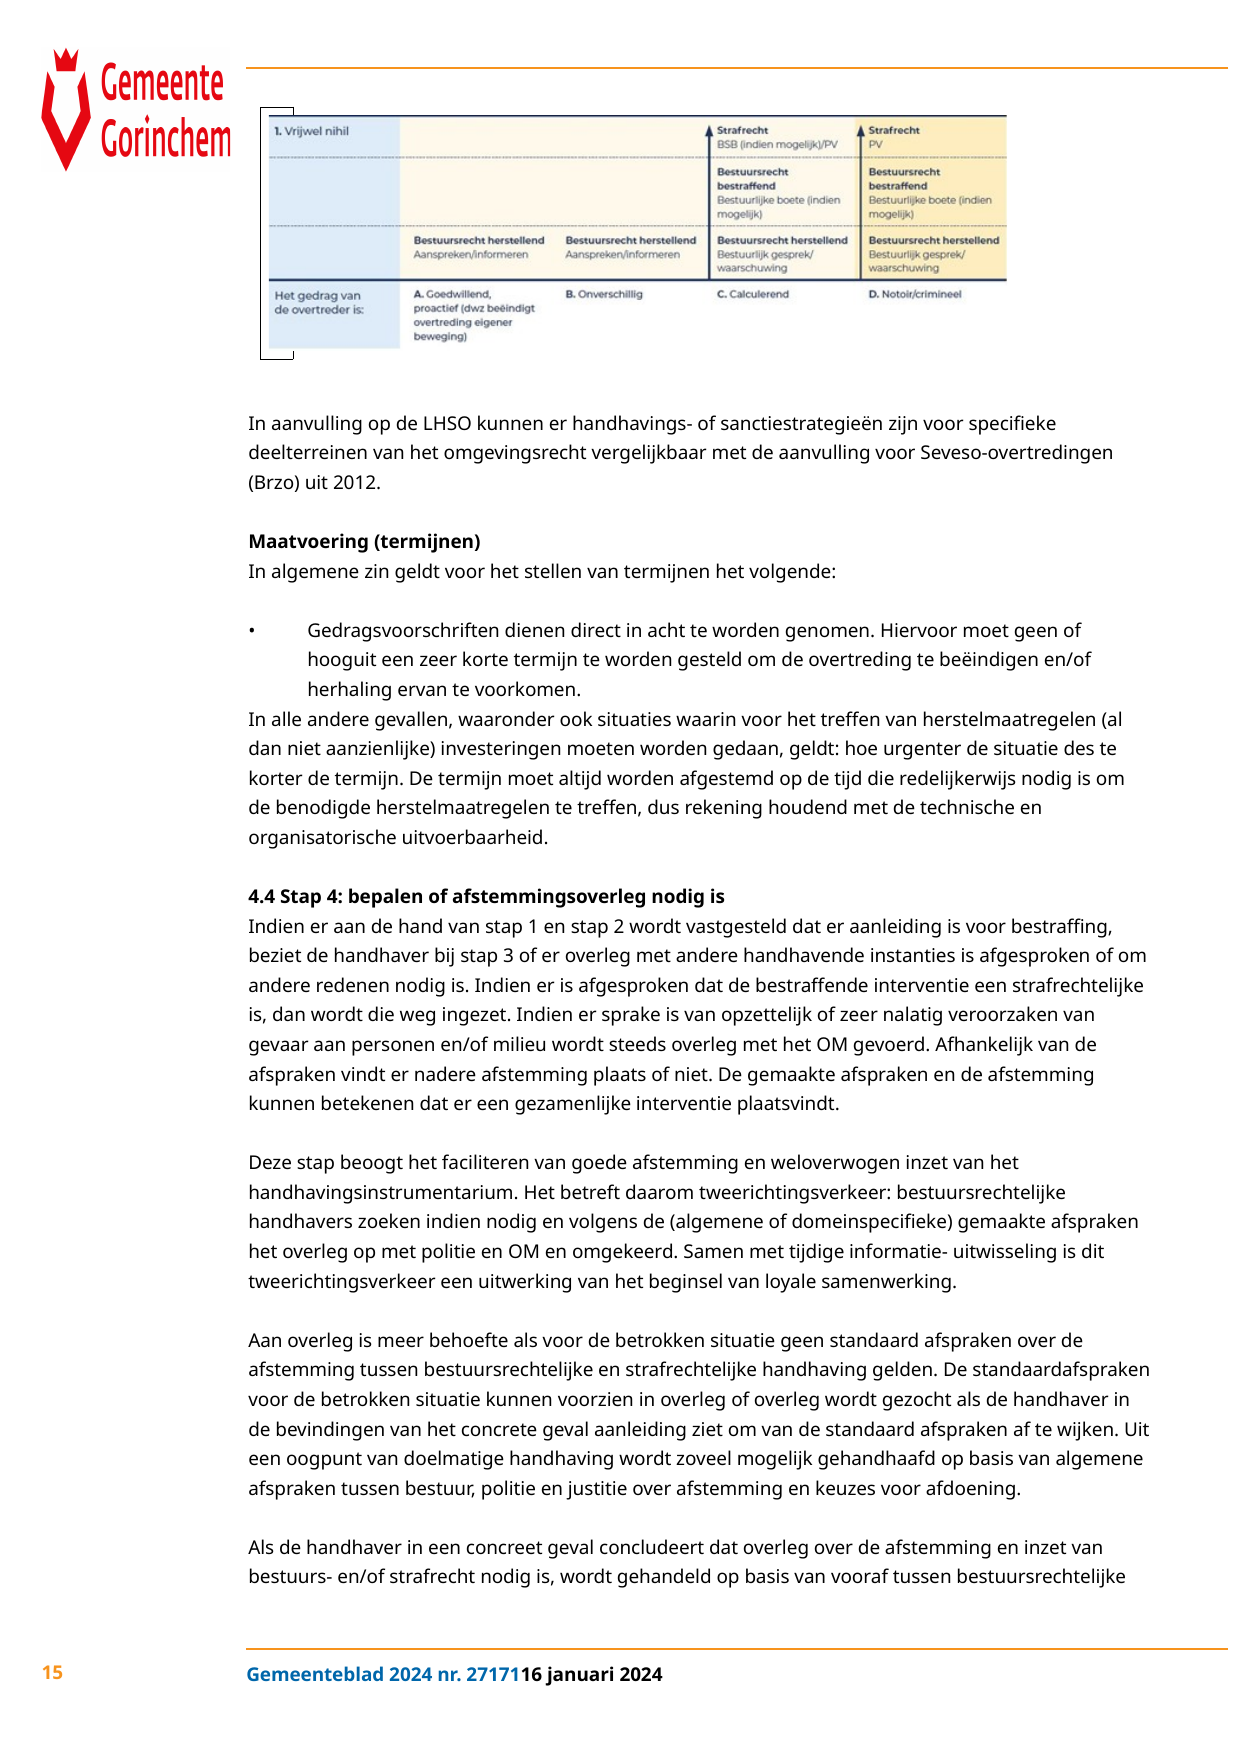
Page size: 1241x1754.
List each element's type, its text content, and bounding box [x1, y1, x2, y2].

text In algemene zin geldt voor het stellen van termijnen het volgende: [248, 558, 1152, 584]
text Als de handhaver in een concreet geval concludeert dat overleg over de afstemming en inzet van bestuurs- en/of strafrecht nodig is, wordt gehandeld op basis van vooraf tussen bestuursrechtelijke [248, 1534, 1152, 1589]
text Aan overleg is meer behoefte als voor de betrokken situatie geen standaard afspraken over de afstemming tussen bestuursrechtelijke en strafrechtelijke handhaving gelden. De standaardafspraken voor de betrokken situatie kunnen voorzien in overleg of overleg wordt gezocht als de handhaver in de bevindingen van het concrete geval aanleiding ziet om van de standaard afspraken af te wijken. Uit een oogpunt van doelmatige handhaving wordt zoveel mogelijk gehandhaafd op basis van algemene afspraken tussen bestuur, politie en justitie over afstemming en keuzes voor afdoening. [248, 1327, 1152, 1501]
text In aanvulling op de LHSO kunnen er handhavings- of sanctiestrategieën zijn voor specifieke deelterreinen van het omgevingsrecht vergelijkbaar met de aanvulling voor Seveso-overtredingen (Brzo) uit 2012. [248, 410, 1152, 495]
text Deze stap beoogt het faciliteren van goede afstemming en weloverwogen inzet van het handhavingsinstrumentarium. Het betreft daarom tweerichtingsverkeer: bestuursrechtelijke handhavers zoeken indien nodig en volgens de (algemene of domeinspecifieke) gemaakte afspraken het overleg op met politie en OM en omgekeerd. Samen met tijdige informatie- uitwisseling is dit tweerichtingsverkeer een uitwerking van het beginsel van loyale samenwerking. [248, 1149, 1152, 1294]
list Gedragsvoorschriften dienen direct in acht te worden genomen. Hiervoor moet geen of hooguit een zeer korte termijn te worden gesteld om de overtreding te beëindigen en/of herhaling ervan te voorkomen. [248, 617, 1152, 702]
text 4.4 Stap 4: bepalen of afstemmingsoverleg nodig is [248, 883, 1152, 909]
text Indien er aan de hand van stap 1 en stap 2 wordt vastgesteld dat er aanleiding is voor bestraffing, beziet de handhaver bij stap 3 of er overleg met andere handhavende instanties is afgesproken of om andere redenen nodig is. Indien er is afgesproken dat de bestraffende interventie een strafrechtelijke is, dan wordt die weg ingezet. Indien er sprake is van opzettelijk of zeer nalatig veroorzaken van gevaar aan personen en/of milieu wordt steeds overleg met het OM gevoerd. Afhankelijk van de afspraken vindt er nadere afstemming plaats of niet. De gemaakte afspraken en de afstemming kunnen betekenen dat er een gezamenlijke interventie plaatsvindt. [248, 913, 1152, 1116]
picture [268, 115, 1008, 351]
text In alle andere gevallen, waaronder ook situaties waarin voor het treffen van herstelmaatregelen (al dan niet aanzienlijke) investeringen moeten worden gedaan, geldt: hoe urgenter de situatie des te korter de termijn. De termijn moet altijd worden afgestemd op de tijd die redelijkerwijs nodig is om de benodigde herstelmaatregelen te treffen, dus rekening houdend met de technische en organisatorische uitvoerbaarheid. [248, 706, 1152, 850]
picture [41, 47, 231, 172]
text Maatvoering (termijnen) [248, 528, 1152, 554]
